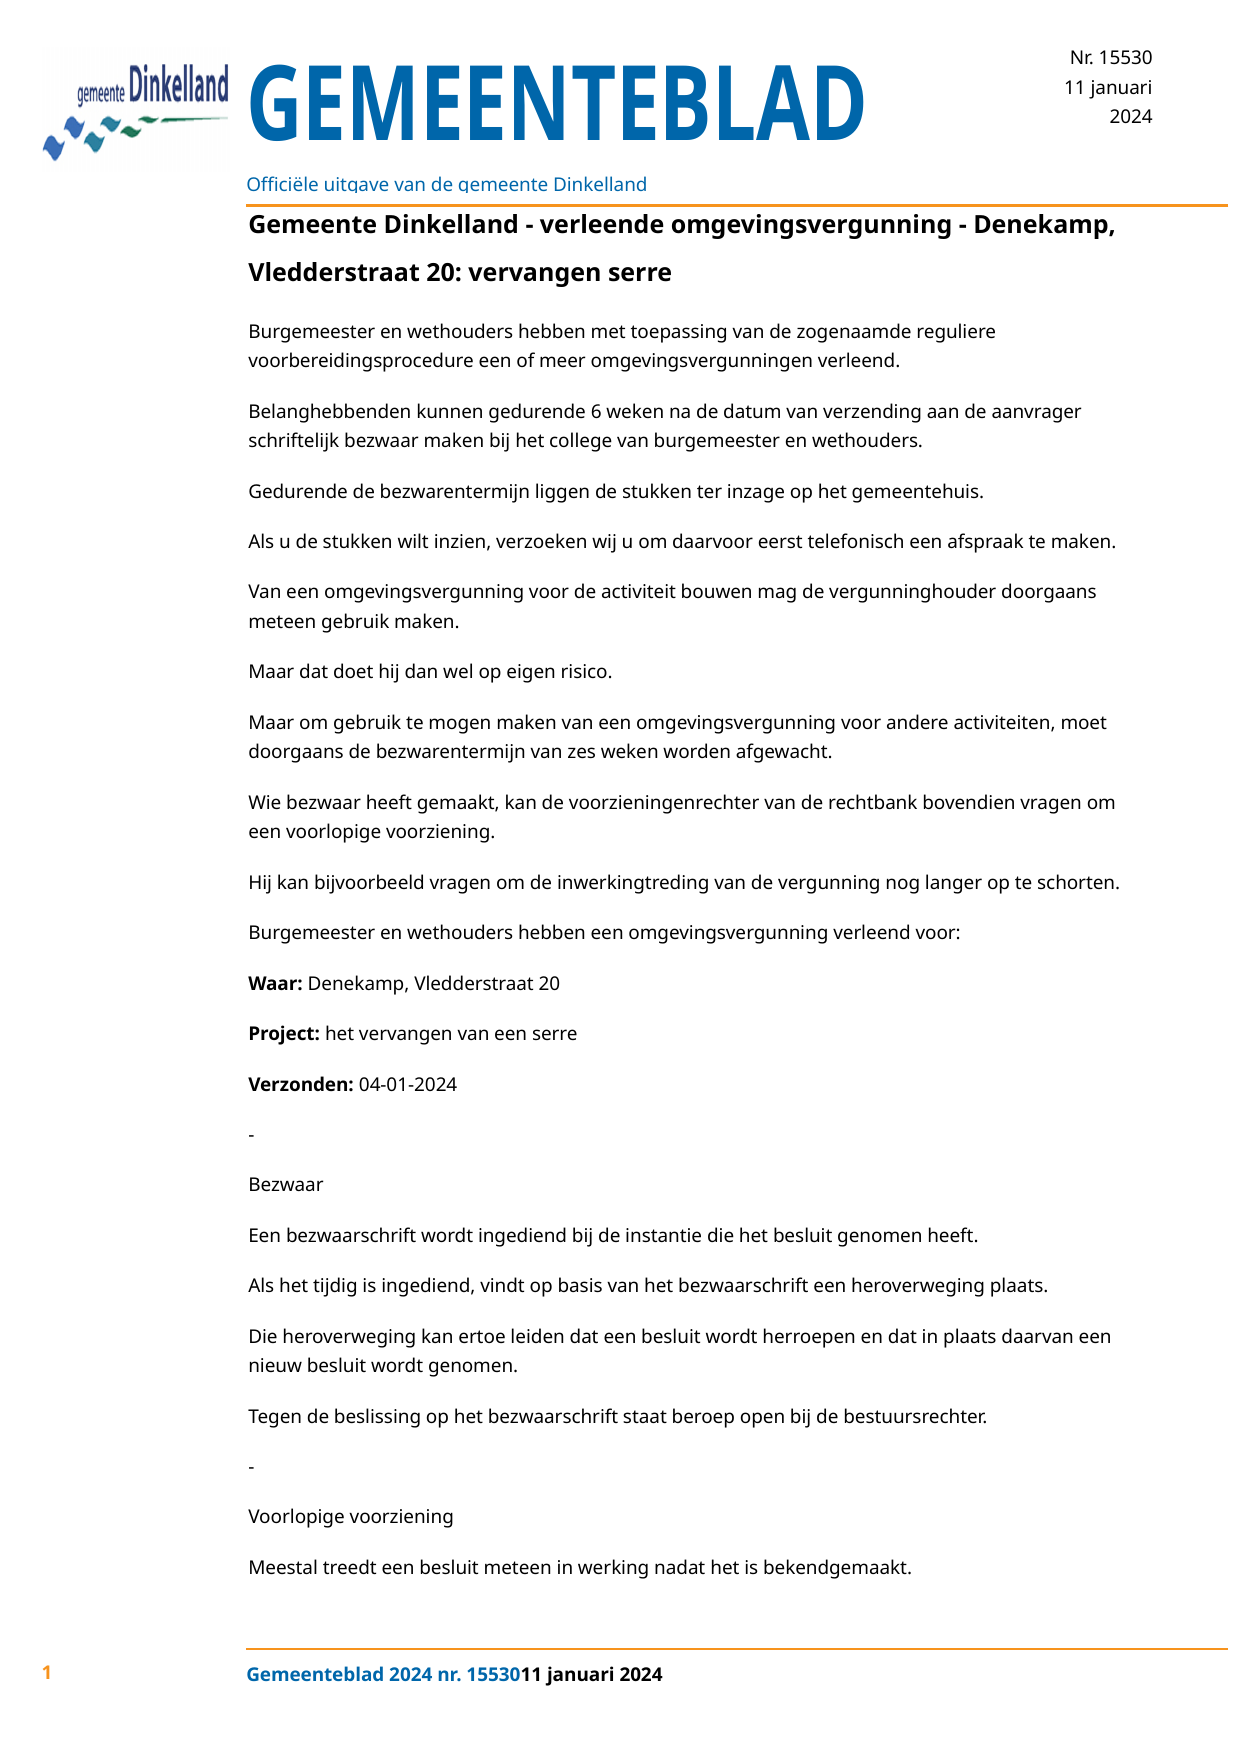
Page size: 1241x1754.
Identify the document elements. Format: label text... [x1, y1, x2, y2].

text Gemeente Dinkelland - verleende omgevingsvergunning - Denekamp, Vledderstraat 20: vervangen serre [248, 207, 1152, 288]
text Die heroverweging kan ertoe leiden dat een besluit wordt herroepen en dat in plaats daarvan een nieuw besluit wordt genomen. [248, 1323, 1152, 1378]
text Project: het vervangen van een serre [248, 1020, 1152, 1046]
text Hij kan bijvoorbeeld vragen om de inwerkingtreding van de vergunning nog langer op te schorten. [248, 869, 1152, 895]
text - [248, 1453, 1152, 1479]
text Als het tijdig is ingediend, vindt op basis van het bezwaarschrift een heroverweging plaats. [248, 1272, 1152, 1298]
picture [41, 47, 231, 172]
text Gedurende de bezwarentermijn liggen de stukken ter inzage op het gemeentehuis. [248, 478, 1152, 504]
text Tegen de beslissing op het bezwaarschrift staat beroep open bij de bestuursrechter. [248, 1403, 1152, 1429]
text Maar om gebruik te mogen maken van een omgevingsvergunning voor andere activiteiten, moet doorgaans de bezwarentermijn van zes weken worden afgewacht. [248, 709, 1152, 764]
text Meestal treedt een besluit meteen in werking nadat het is bekendgemaakt. [248, 1554, 1152, 1580]
text Burgemeester en wethouders hebben een omgevingsvergunning verleend voor: [248, 919, 1152, 945]
text Als u de stukken wilt inzien, verzoeken wij u om daarvoor eerst telefonisch een afspraak te maken. [248, 528, 1152, 554]
text Maar dat doet hij dan wel op eigen risico. [248, 659, 1152, 684]
text Burgemeester en wethouders hebben met toepassing van de zogenaamde reguliere voorbereidingsprocedure een of meer omgevingsvergunningen verleend. [248, 318, 1152, 373]
text Van een omgevingsvergunning voor de activiteit bouwen mag de vergunninghouder doorgaans meteen gebruik maken. [248, 579, 1152, 634]
text Bezwaar [248, 1172, 1152, 1197]
text Verzonden: 04-01-2024 [248, 1071, 1152, 1097]
text Wie bezwaar heeft gemaakt, kan de voorzieningenrechter van de rechtbank bovendien vragen om een voorlopige voorziening. [248, 789, 1152, 844]
text Belanghebbenden kunnen gedurende 6 weken na de datum van verzending aan de aanvrager schriftelijk bezwaar maken bij het college van burgemeester en wethouders. [248, 398, 1152, 453]
text Waar: Denekamp, Vledderstraat 20 [248, 970, 1152, 996]
text Voorlopige voorziening [248, 1504, 1152, 1529]
text Een bezwaarschrift wordt ingediend bij de instantie die het besluit genomen heeft. [248, 1222, 1152, 1248]
text - [248, 1121, 1152, 1147]
